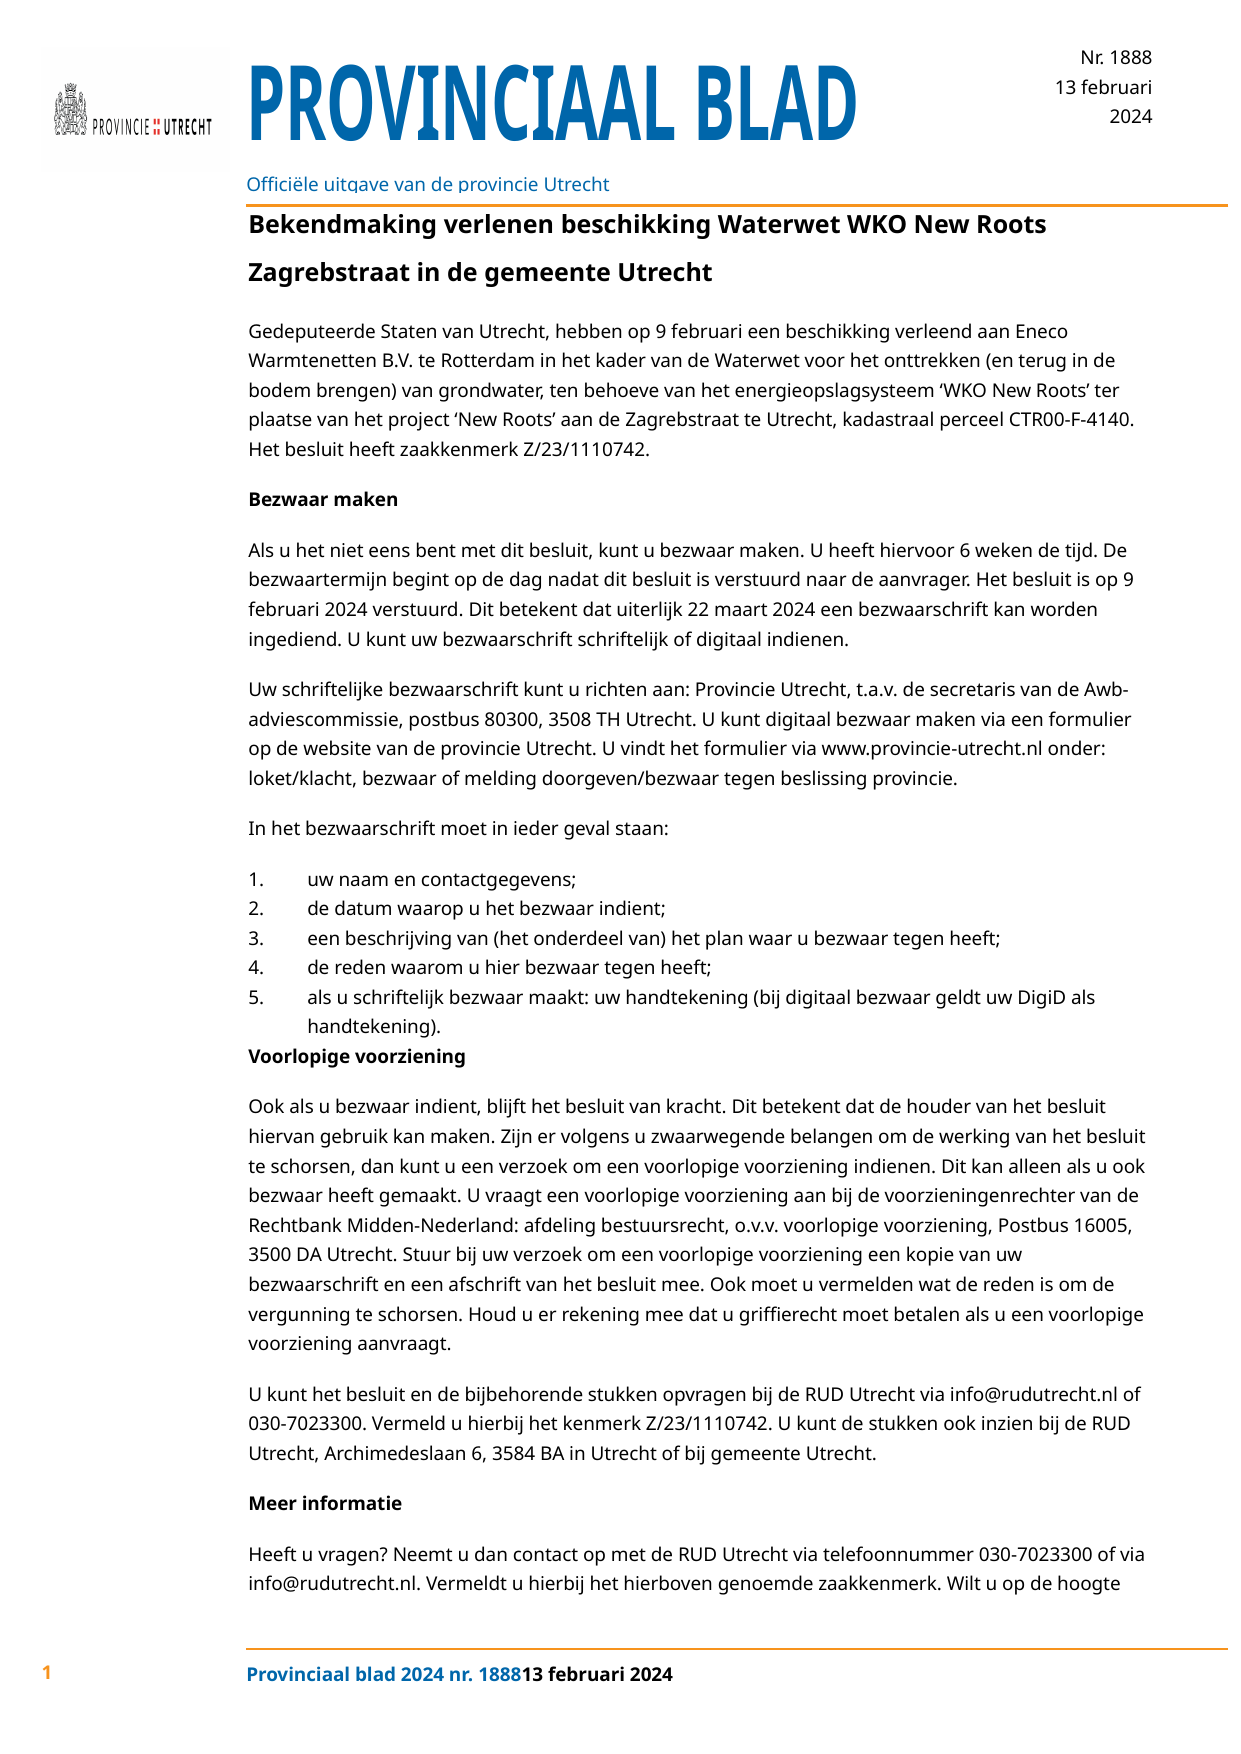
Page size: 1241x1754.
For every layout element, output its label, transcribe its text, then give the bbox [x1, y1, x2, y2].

text Uw schriftelijke bezwaarschrift kunt u richten aan: Provincie Utrecht, t.a.v. de secretaris van de Awb-adviescommissie, postbus 80300, 3508 TH Utrecht. U kunt digitaal bezwaar maken via een formulier op de website van de provincie Utrecht. U vindt het formulier via www.provincie-utrecht.nl onder: loket/klacht, bezwaar of melding doorgeven/bezwaar tegen beslissing provincie. [248, 676, 1152, 791]
text U kunt het besluit en de bijbehorende stukken opvragen bij de RUD Utrecht via info@rudutrecht.nl of 030-7023300. Vermeld u hierbij het kenmerk Z/23/1110742. U kunt de stukken ook inzien bij de RUD Utrecht, Archimedeslaan 6, 3584 BA in Utrecht of bij gemeente Utrecht. [248, 1381, 1152, 1466]
text Gedeputeerde Staten van Utrecht, hebben op 9 februari een beschikking verleend aan Eneco Warmtenetten B.V. te Rotterdam in het kader van de Waterwet voor het onttrekken (en terug in de bodem brengen) van grondwater, ten behoeve van het energieopslagsysteem ‘WKO New Roots’ ter plaatse van het project ‘New Roots’ aan de Zagrebstraat te Utrecht, kadastraal perceel CTR00-F-4140. Het besluit heeft zaakkenmerk Z/23/1110742. [248, 318, 1152, 462]
text Bezwaar maken [248, 487, 1152, 512]
list een beschrijving van (het onderdeel van) het plan waar u bezwaar tegen heeft; [248, 925, 1152, 951]
text Voorlopige voorziening [248, 1043, 1152, 1069]
text Heeft u vragen? Neemt u dan contact op met de RUD Utrecht via telefoonnummer 030-7023300 of via info@rudutrecht.nl. Vermeldt u hierbij het hierboven genoemde zaakkenmerk. Wilt u op de hoogte [248, 1541, 1152, 1596]
list de datum waarop u het bezwaar indient; [248, 895, 1152, 921]
text Als u het niet eens bent met dit besluit, kunt u bezwaar maken. U heeft hiervoor 6 weken de tijd. De bezwaartermijn begint op de dag nadat dit besluit is verstuurd naar de aanvrager. Het besluit is op 9 februari 2024 verstuurd. Dit betekent dat uiterlijk 22 maart 2024 een bezwaarschrift kan worden ingediend. U kunt uw bezwaarschrift schriftelijk of digitaal indienen. [248, 537, 1152, 652]
text Meer informatie [248, 1490, 1152, 1516]
text Bekendmaking verlenen beschikking Waterwet WKO New Roots Zagrebstraat in de gemeente Utrecht [248, 207, 1152, 288]
list uw naam en contactgegevens; [248, 866, 1152, 892]
text In het bezwaarschrift moet in ieder geval staan: [248, 815, 1152, 841]
picture [41, 47, 231, 172]
text Ook als u bezwaar indient, blijft het besluit van kracht. Dit betekent dat de houder van het besluit hiervan gebruik kan maken. Zijn er volgens u zwaarwegende belangen om de werking van het besluit te schorsen, dan kunt u een verzoek om een voorlopige voorziening indienen. Dit kan alleen als u ook bezwaar heeft gemaakt. U vraagt een voorlopige voorziening aan bij de voorzieningenrechter van de Rechtbank Midden-Nederland: afdeling bestuursrecht, o.v.v. voorlopige voorziening, Postbus 16005, 3500 DA Utrecht. Stuur bij uw verzoek om een voorlopige voorziening een kopie van uw bezwaarschrift en een afschrift van het besluit mee. Ook moet u vermelden wat de reden is om de vergunning te schorsen. Houd u er rekening mee dat u griffierecht moet betalen als u een voorlopige voorziening aanvraagt. [248, 1094, 1152, 1356]
list de reden waarom u hier bezwaar tegen heeft; [248, 954, 1152, 980]
list als u schriftelijk bezwaar maakt: uw handtekening (bij digitaal bezwaar geldt uw DigiD als handtekening). [248, 984, 1152, 1039]
